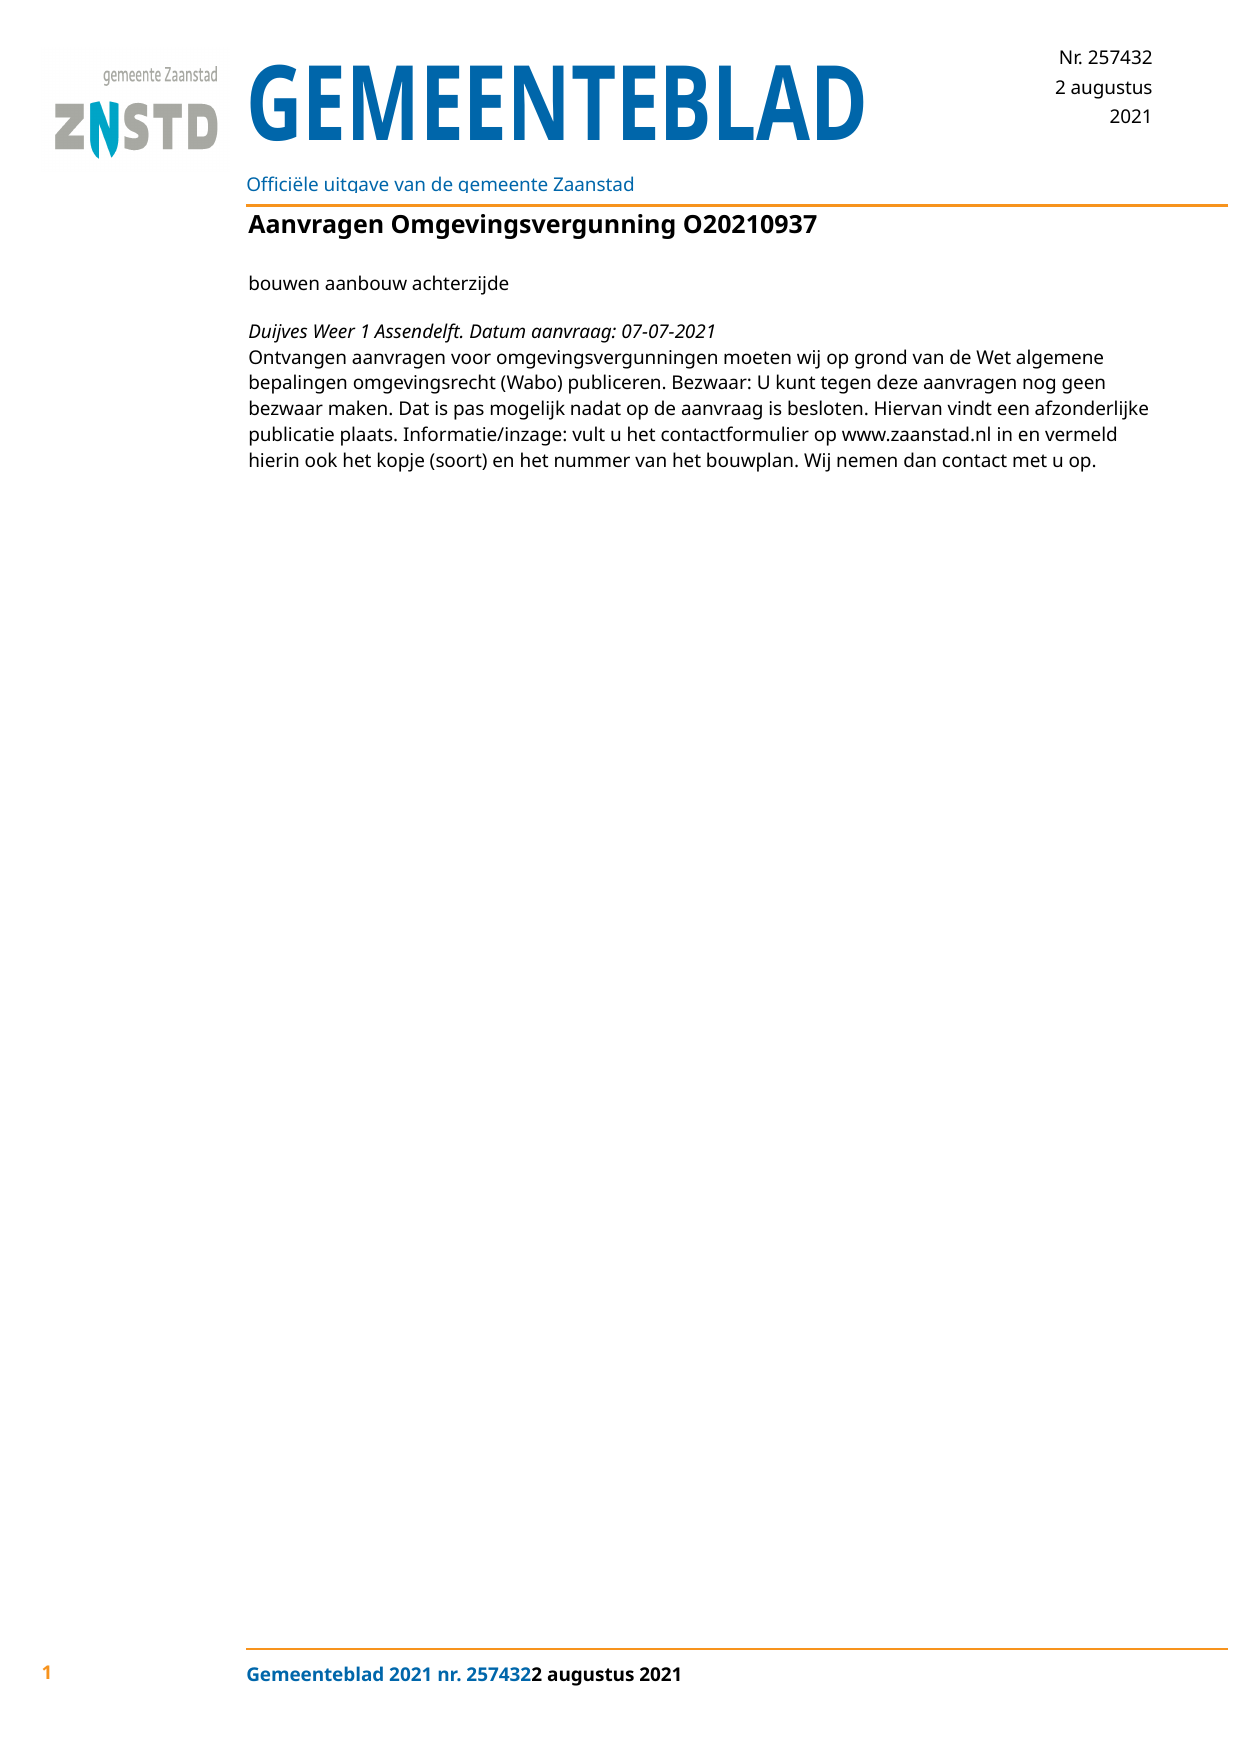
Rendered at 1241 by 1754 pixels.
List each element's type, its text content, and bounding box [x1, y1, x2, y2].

text Ontvangen aanvragen voor omgevingsvergunningen moeten wij op grond van de Wet algemene bepalingen omgevingsrecht (Wabo) publiceren. Bezwaar: U kunt tegen deze aanvragen nog geen bezwaar maken. Dat is pas mogelijk nadat op de aanvraag is besloten. Hiervan vindt een afzonderlijke publicatie plaats. Informatie/inzage: vult u het contactformulier op www.zaanstad.nl in en vermeld hierin ook het kopje (soort) en het nummer van het bouwplan. Wij nemen dan contact met u op. [248, 344, 1152, 472]
text Aanvragen Omgevingsvergunning O20210937 [248, 207, 1152, 241]
text Duijves Weer 1 Assendelft. Datum aanvraag: 07-07-2021 [248, 318, 1152, 344]
text bouwen aanbouw achterzijde [248, 270, 1152, 296]
picture [41, 47, 231, 172]
